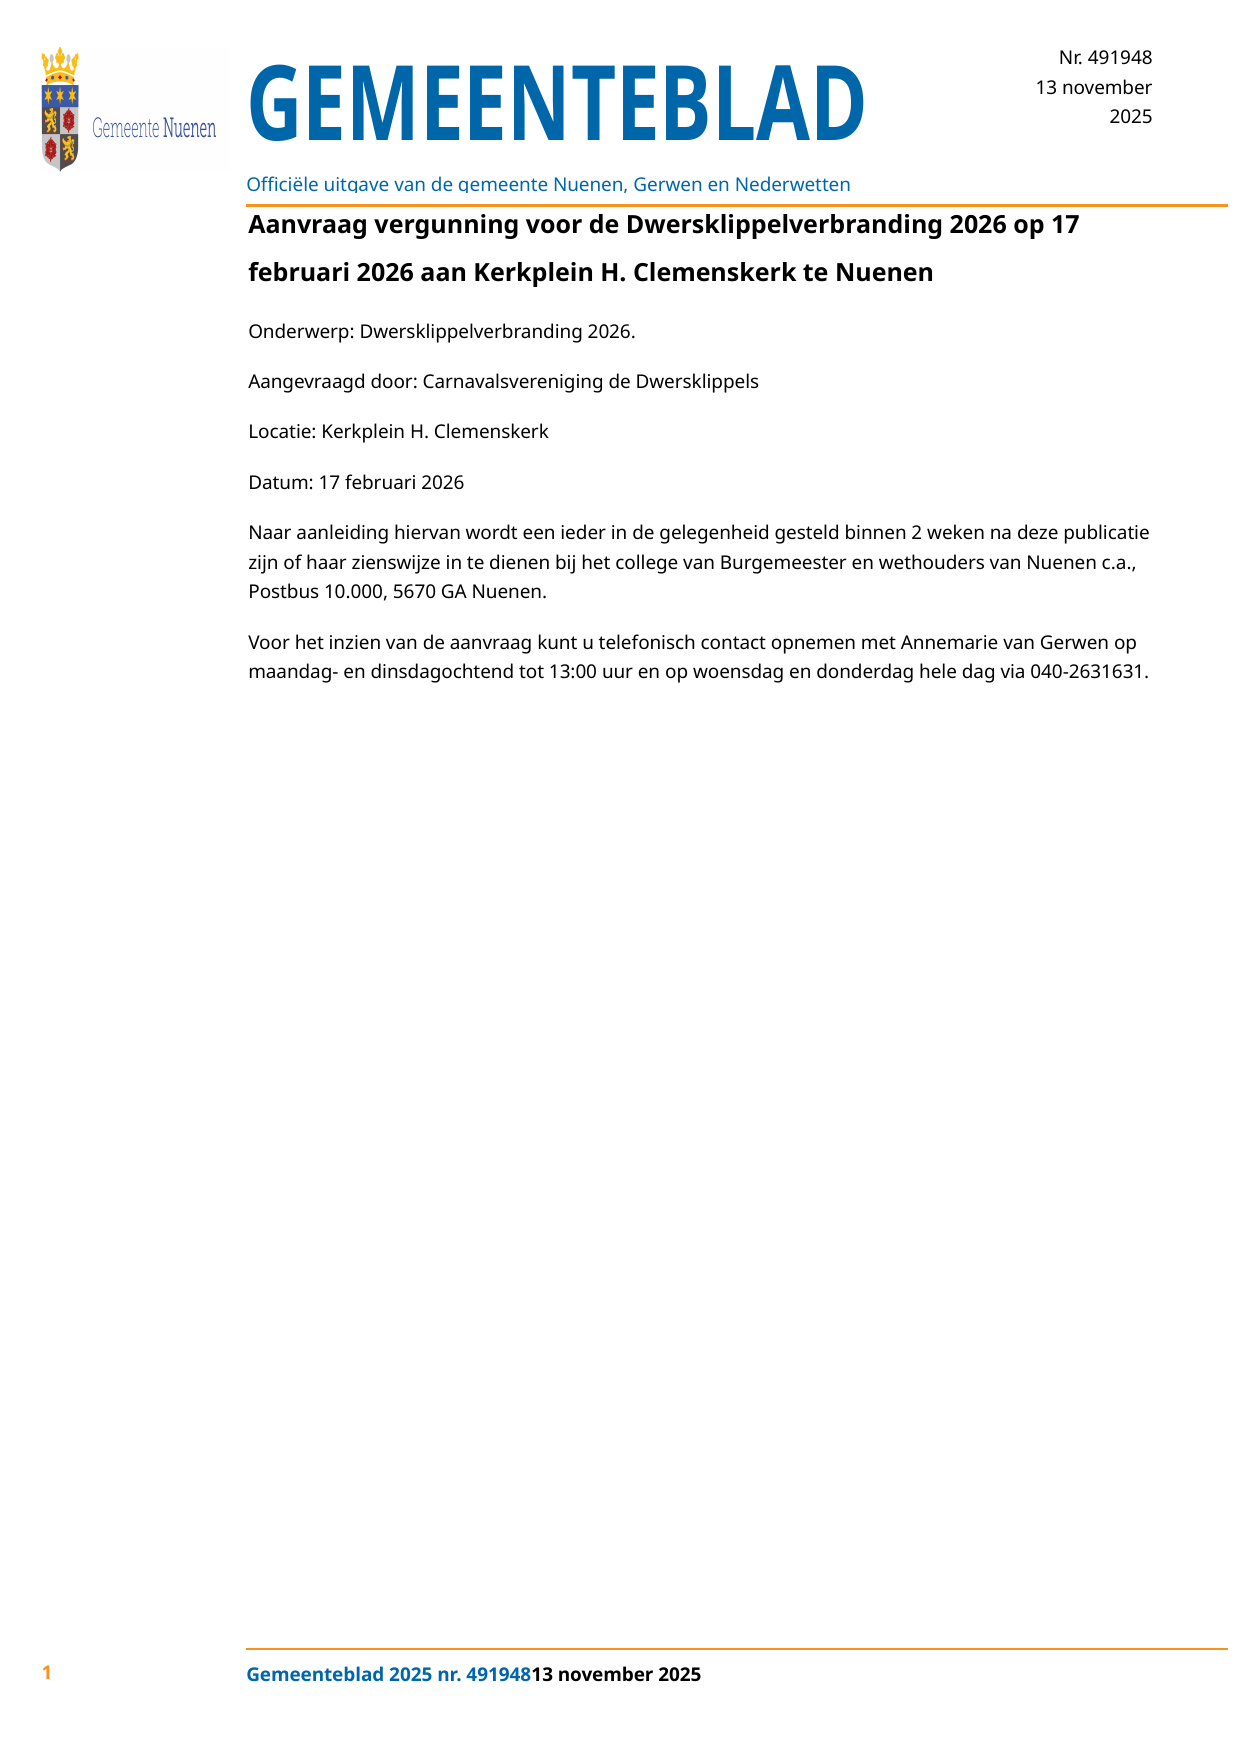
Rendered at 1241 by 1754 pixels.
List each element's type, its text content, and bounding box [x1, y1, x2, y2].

text Naar aanleiding hiervan wordt een ieder in de gelegenheid gesteld binnen 2 weken na deze publicatie zijn of haar zienswijze in te dienen bij het college van Burgemeester en wethouders van Nuenen c.a., Postbus 10.000, 5670 GA Nuenen. [248, 519, 1152, 604]
text Aanvraag vergunning voor de Dwersklippelverbranding 2026 op 17 februari 2026 aan Kerkplein H. Clemenskerk te Nuenen [248, 207, 1152, 288]
text Aangevraagd door: Carnavalsvereniging de Dwersklippels [248, 368, 1152, 394]
text Locatie: Kerkplein H. Clemenskerk [248, 419, 1152, 444]
text Voor het inzien van de aanvraag kunt u telefonisch contact opnemen met Annemarie van Gerwen op maandag- en dinsdagochtend tot 13:00 uur en op woensdag en donderdag hele dag via 040-2631631. [248, 629, 1152, 684]
text Datum: 17 februari 2026 [248, 469, 1152, 495]
picture [41, 47, 231, 172]
text Onderwerp: Dwersklippelverbranding 2026. [248, 318, 1152, 344]
